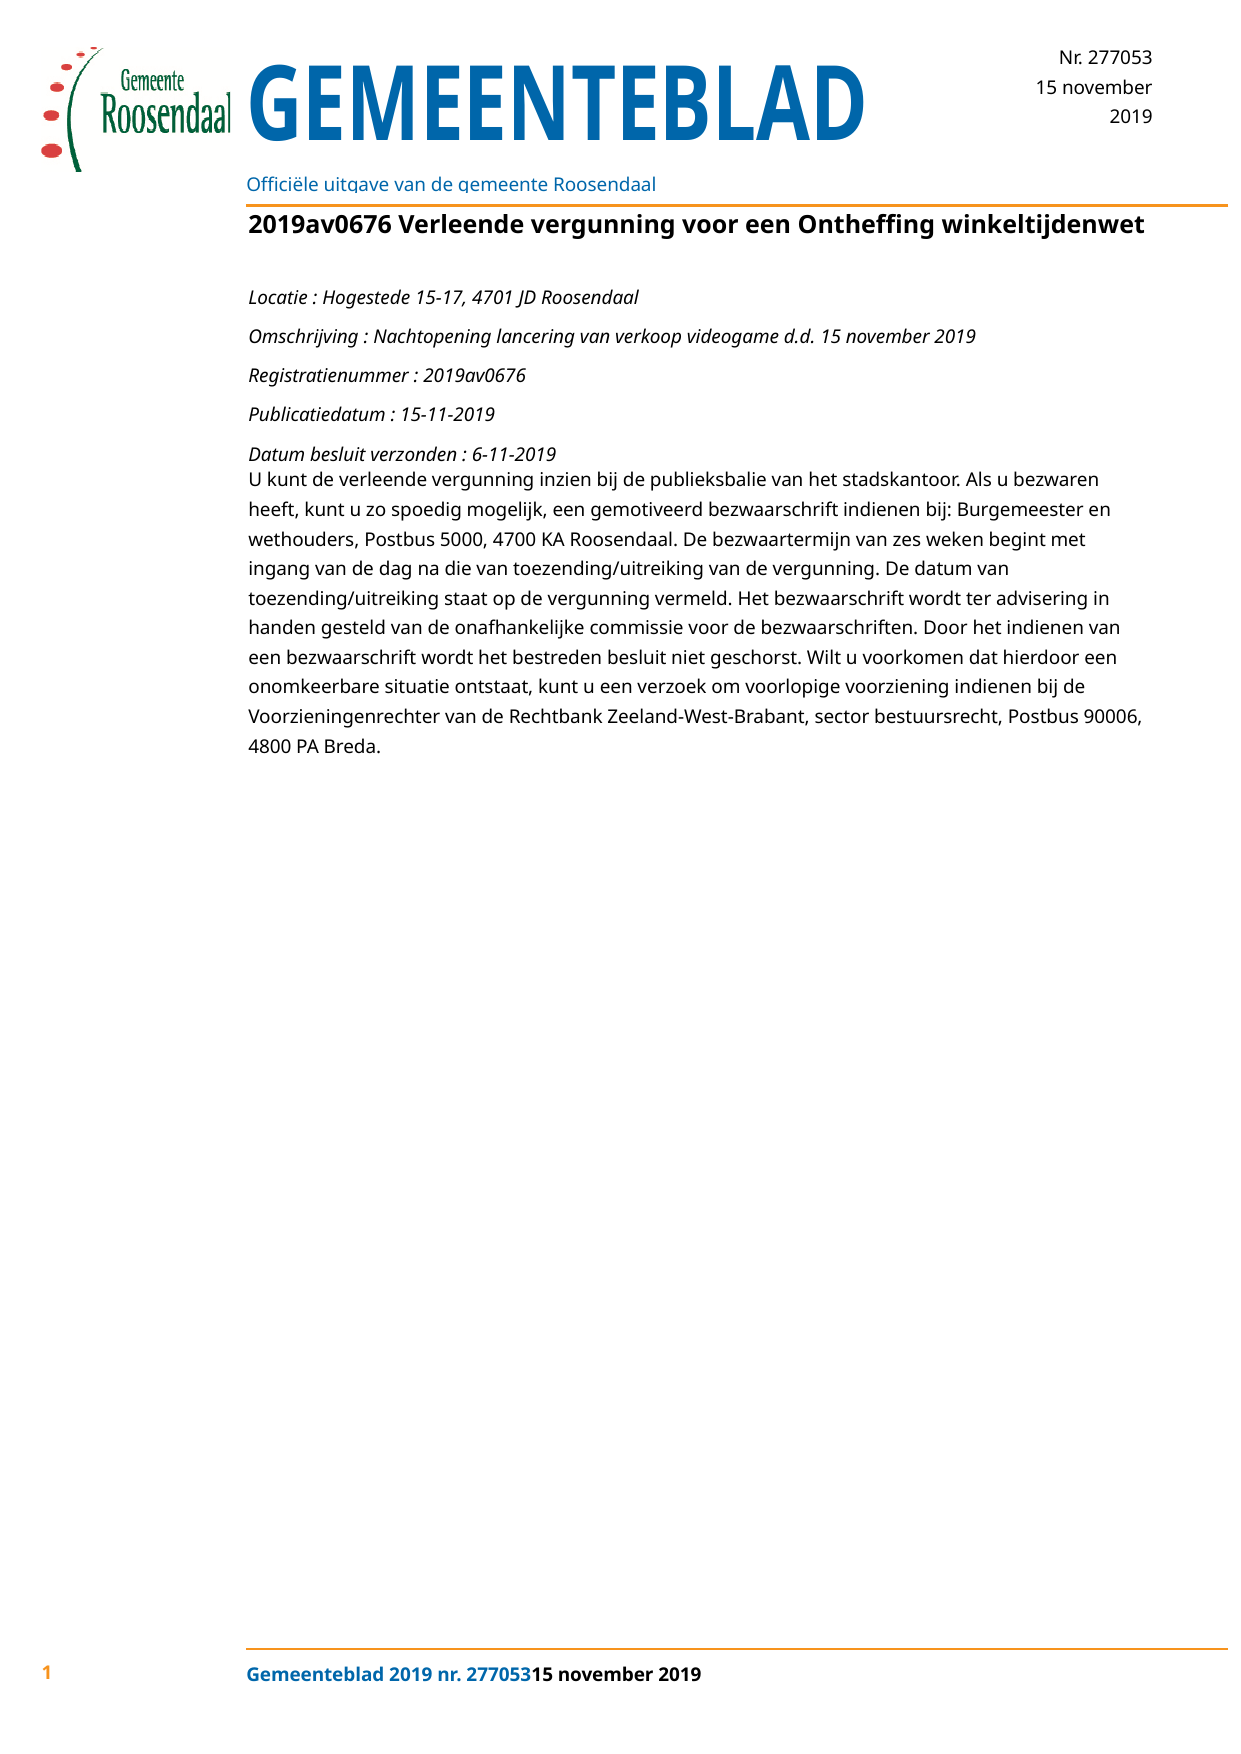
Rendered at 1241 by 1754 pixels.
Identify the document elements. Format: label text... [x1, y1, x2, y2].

text Omschrijving : Nachtopening lancering van verkoop videogame d.d. 15 november 2019 [248, 323, 1152, 349]
text Publicatiedatum : 15-11-2019 [248, 402, 1152, 427]
text U kunt de verleende vergunning inzien bij de publieksbalie van het stadskantoor. Als u bezwaren heeft, kunt u zo spoedig mogelijk, een gemotiveerd bezwaarschrift indienen bij: Burgemeester en wethouders, Postbus 5000, 4700 KA Roosendaal. De bezwaartermijn van zes weken begint met ingang van de dag na die van toezending/uitreiking van de vergunning. De datum van toezending/uitreiking staat op de vergunning vermeld. Het bezwaarschrift wordt ter advisering in handen gesteld van de onafhankelijke commissie voor de bezwaarschriften. Door het indienen van een bezwaarschrift wordt het bestreden besluit niet geschorst. Wilt u voorkomen dat hierdoor een onomkeerbare situatie ontstaat, kunt u een verzoek om voorlopige voorziening indienen bij de Voorzieningenrechter van de Rechtbank Zeeland-West-Brabant, sector bestuursrecht, Postbus 90006, 4800 PA Breda. [248, 467, 1152, 759]
text 2019av0676 Verleende vergunning voor een Ontheffing winkeltijdenwet [248, 207, 1152, 241]
text Locatie : Hogestede 15-17, 4701 JD Roosendaal [248, 284, 1152, 309]
picture [41, 47, 231, 172]
text Datum besluit verzonden : 6-11-2019 [248, 441, 1152, 467]
text Registratienummer : 2019av0676 [248, 362, 1152, 388]
